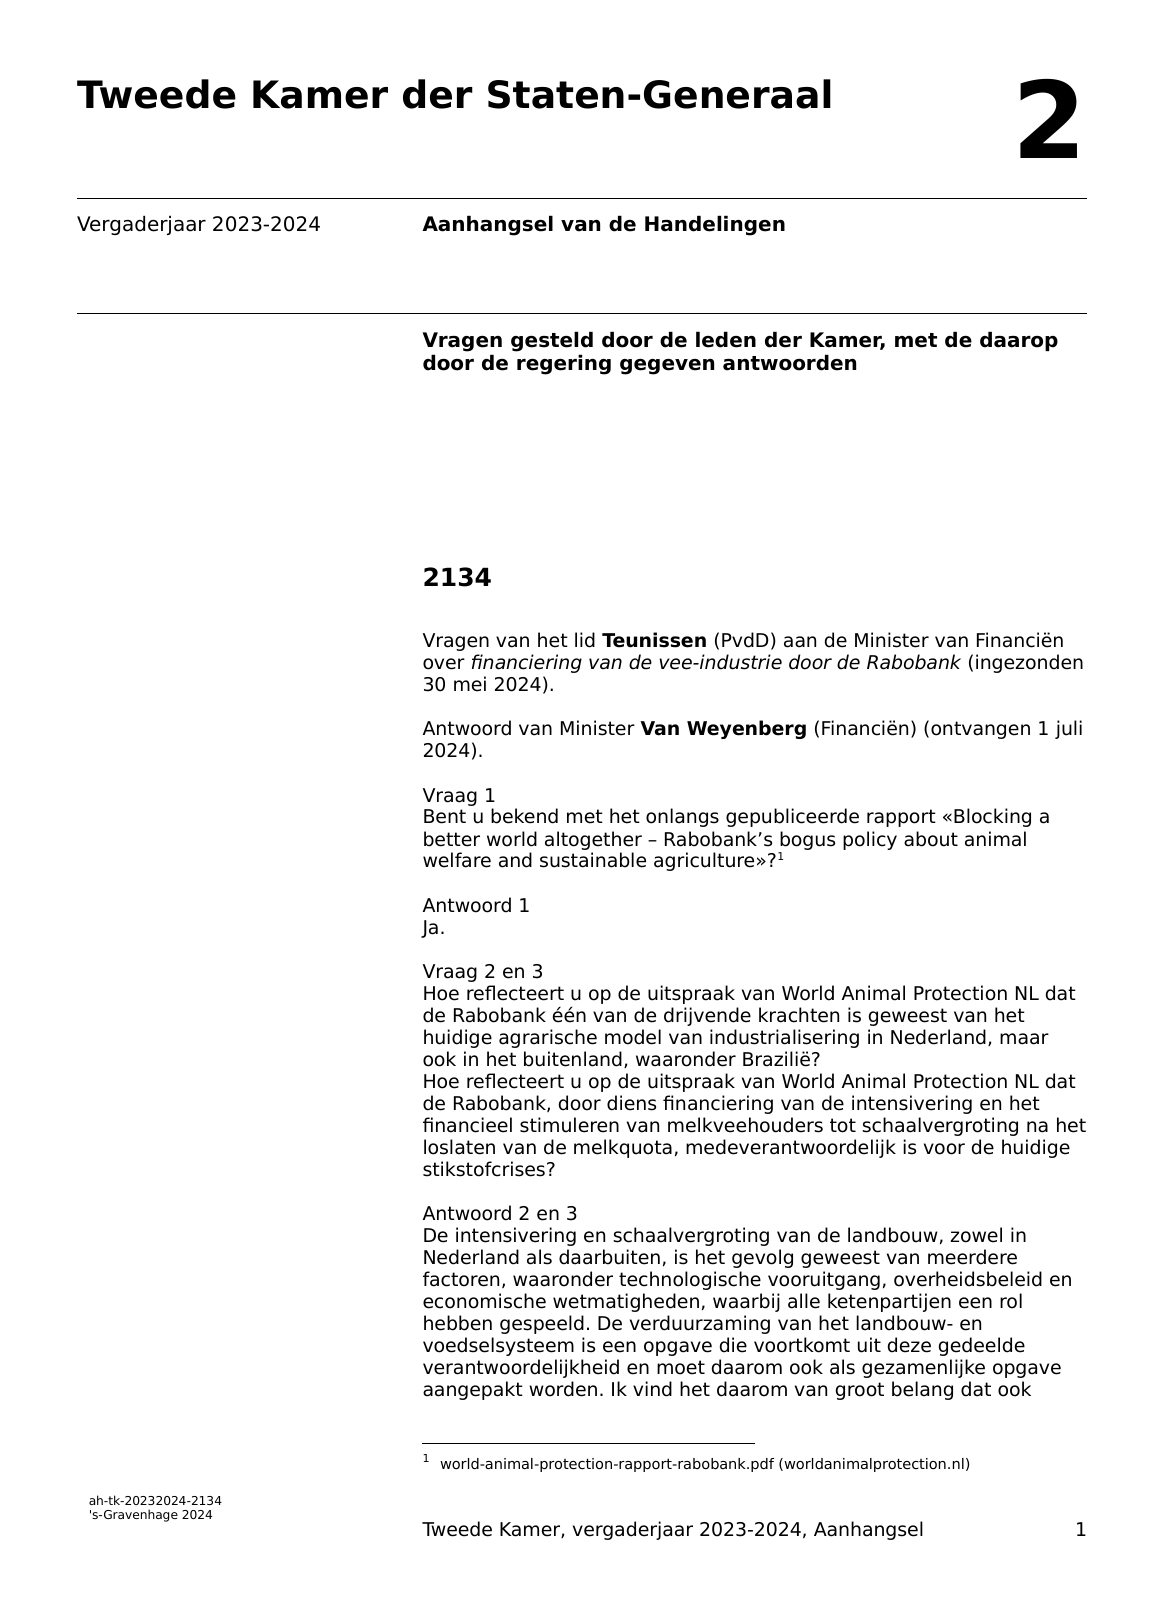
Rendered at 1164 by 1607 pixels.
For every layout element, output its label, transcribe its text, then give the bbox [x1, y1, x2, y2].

table_header Tweede Kamer der Staten-Generaal [77, 59, 886, 198]
text Ja. [422, 917, 1087, 938]
text Antwoord van Minister Van Weyenberg (Financiën) (ontvangen 1 juli 2024). [422, 718, 1087, 762]
text De intensivering en schaalvergroting van de landbouw, zowel in Nederland als daarbuiten, is het gevolg geweest van meerdere factoren, waaronder technologische vooruitgang, overheidsbeleid en economische wetmatigheden, waarbij alle ketenpartijen een rol hebben gespeeld. De verduurzaming van het landbouw- en voedselsysteem is een opgave die voortkomt uit deze gedeelde verantwoordelijkheid en moet daarom ook als gezamenlijke opgave aangepakt worden. Ik vind het daarom van groot belang dat ook [422, 1225, 1087, 1401]
text Hoe reflecteert u op de uitspraak van World Animal Protection NL dat de Rabobank, door diens financiering van de intensivering en het financieel stimuleren van melkveehouders tot schaalvergroting na het loslaten van de melkquota, medeverantwoordelijk is voor de huidige stikstofcrises? [422, 1071, 1087, 1181]
text ah-tk-20232024-2134 [88, 1494, 323, 1508]
text Vragen van het lid Teunissen (PvdD) aan de Minister van Financiën over financiering van de vee-industrie door de Rabobank (ingezonden 30 mei 2024). [422, 630, 1087, 696]
text Vraag 2 en 3 [422, 961, 1087, 983]
table_cell Vergaderjaar 2023-2024 [77, 199, 422, 313]
text 's-Gravenhage 2024 [88, 1508, 323, 1522]
table_cell [77, 314, 422, 375]
table_cell Vragen gesteld door de leden der Kamer, met de daarop door de regering gegeven antwoorden [422, 314, 1087, 375]
table_header 2 [886, 59, 1087, 198]
table_cell Aanhangsel van de Handelingen [422, 199, 1087, 313]
text 2134 [422, 563, 1087, 592]
text Antwoord 2 en 3 [422, 1203, 1087, 1225]
text Antwoord 1 [422, 894, 1087, 917]
text Bent u bekend met het onlangs gepubliceerde rapport «Blocking a better world altogether – Rabobank’s bogus policy about animal welfare and sustainable agriculture»? [422, 806, 1087, 872]
text Vraag 1 [422, 784, 1087, 806]
text world-animal-protection-rapport-rabobank.pdf (worldanimalprotection.nl) [422, 1452, 1087, 1474]
text Hoe reflecteert u op de uitspraak van World Animal Protection NL dat de Rabobank één van de drijvende krachten is geweest van het huidige agrarische model van industrialisering in Nederland, maar ook in het buitenland, waaronder Brazilië? [422, 983, 1087, 1071]
